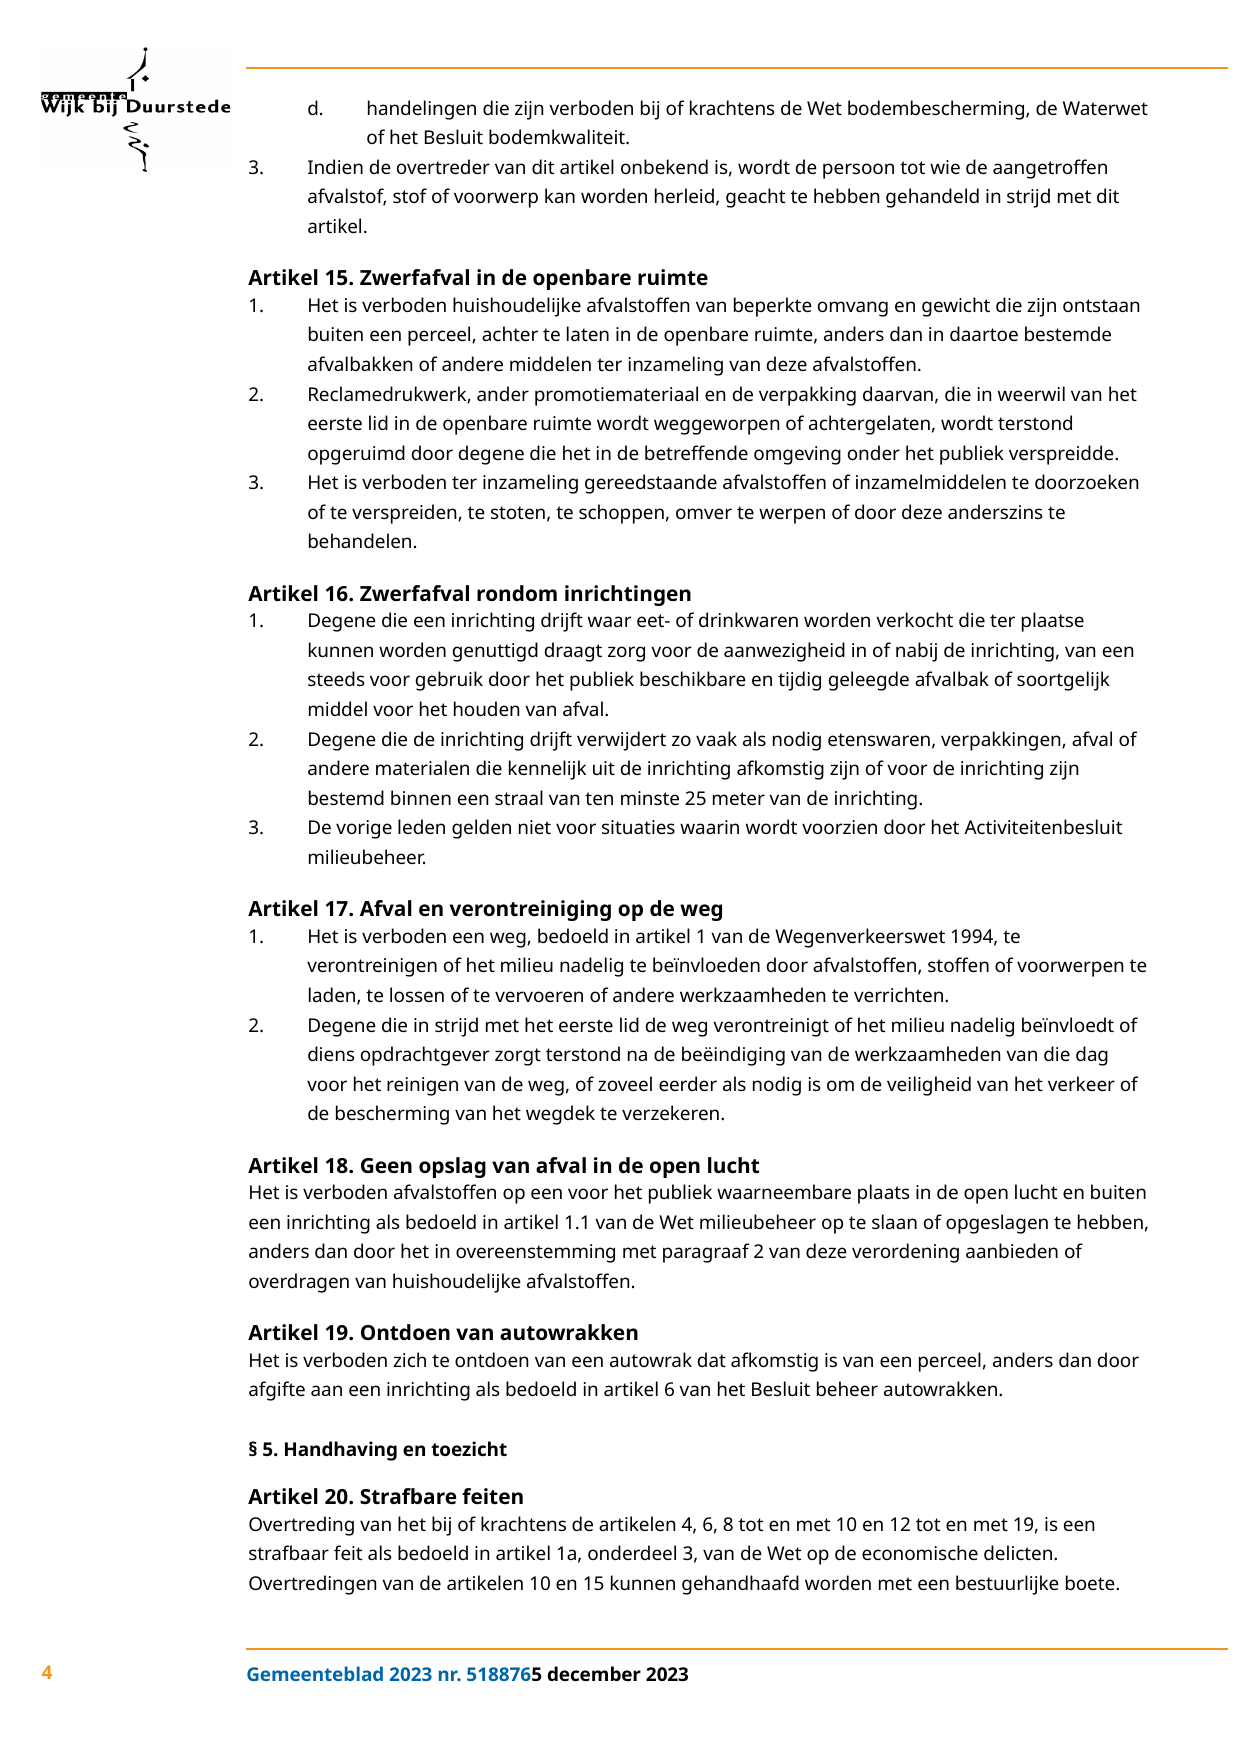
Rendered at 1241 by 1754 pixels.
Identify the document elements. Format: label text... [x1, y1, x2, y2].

list Het is verboden huishoudelijke afvalstoffen van beperkte omvang en gewicht die zijn ontstaan buiten een perceel, achter te laten in de openbare ruimte, anders dan in daartoe bestemde afvalbakken of andere middelen ter inzameling van deze afvalstoffen. [248, 292, 1152, 377]
list handelingen die zijn verboden bij of krachtens de Wet bodembescherming, de Waterwet of het Besluit bodemkwaliteit. [307, 95, 1152, 150]
list Degene die in strijd met het eerste lid de weg verontreinigt of het milieu nadelig beïnvloedt of diens opdrachtgever zorgt terstond na de beëindiging van de werkzaamheden van die dag voor het reinigen van de weg, of zoveel eerder als nodig is om de veiligheid van het verkeer of de bescherming van het wegdek te verzekeren. [248, 1012, 1152, 1126]
text Artikel 19. Ontdoen van autowrakken [248, 1318, 1152, 1347]
text Artikel 15. Zwerfafval in de openbare ruimte [248, 263, 1152, 292]
list De vorige leden gelden niet voor situaties waarin wordt voorzien door het Activiteitenbesluit milieubeheer. [248, 814, 1152, 870]
text Artikel 18. Geen opslag van afval in de open lucht [248, 1151, 1152, 1179]
text § 5. Handhaving en toezicht [248, 1436, 1152, 1461]
list Het is verboden ter inzameling gereedstaande afvalstoffen of inzamelmiddelen te doorzoeken of te verspreiden, te stoten, te schoppen, omver te werpen of door deze anderszins te behandelen. [248, 469, 1152, 554]
text Het is verboden afvalstoffen op een voor het publiek waarneembare plaats in de open lucht en buiten een inrichting als bedoeld in artikel 1.1 van de Wet milieubeheer op te slaan of opgeslagen te hebben, anders dan door het in overeenstemming met paragraaf 2 van deze verordening aanbieden of overdragen van huishoudelijke afvalstoffen. [248, 1179, 1152, 1294]
list Het is verboden een weg, bedoeld in artikel 1 van de Wegenverkeerswet 1994, te verontreinigen of het milieu nadelig te beïnvloeden door afvalstoffen, stoffen of voorwerpen te laden, te lossen of te vervoeren of andere werkzaamheden te verrichten. [248, 923, 1152, 1008]
picture [41, 47, 231, 172]
list Degene die een inrichting drijft waar eet- of drinkwaren worden verkocht die ter plaatse kunnen worden genuttigd draagt zorg voor de aanwezigheid in of nabij de inrichting, van een steeds voor gebruik door het publiek beschikbare en tijdig geleegde afvalbak of soortgelijk middel voor het houden van afval. [248, 607, 1152, 722]
text Het is verboden zich te ontdoen van een autowrak dat afkomstig is van een perceel, anders dan door afgifte aan een inrichting als bedoeld in artikel 6 van het Besluit beheer autowrakken. [248, 1347, 1152, 1402]
list Reclamedrukwerk, ander promotiemateriaal en de verpakking daarvan, die in weerwil van het eerste lid in de openbare ruimte wordt weggeworpen of achtergelaten, wordt terstond opgeruimd door degene die het in de betreffende omgeving onder het publiek verspreidde. [248, 381, 1152, 466]
list Degene die de inrichting drijft verwijdert zo vaak als nodig etenswaren, verpakkingen, afval of andere materialen die kennelijk uit de inrichting afkomstig zijn of voor de inrichting zijn bestemd binnen een straal van ten minste 25 meter van de inrichting. [248, 726, 1152, 811]
text Artikel 17. Afval en verontreiniging op de weg [248, 894, 1152, 923]
list Indien de overtreder van dit artikel onbekend is, wordt de persoon tot wie de aangetroffen afvalstof, stof of voorwerp kan worden herleid, geacht te hebben gehandeld in strijd met dit artikel. [248, 154, 1152, 239]
text Artikel 20. Strafbare feiten [248, 1482, 1152, 1511]
text Artikel 16. Zwerfafval rondom inrichtingen [248, 579, 1152, 607]
text Overtreding van het bij of krachtens de artikelen 4, 6, 8 tot en met 10 en 12 tot en met 19, is een strafbaar feit als bedoeld in artikel 1a, onderdeel 3, van de Wet op de economische delicten. Overtredingen van de artikelen 10 en 15 kunnen gehandhaafd worden met een bestuurlijke boete. [248, 1511, 1152, 1596]
